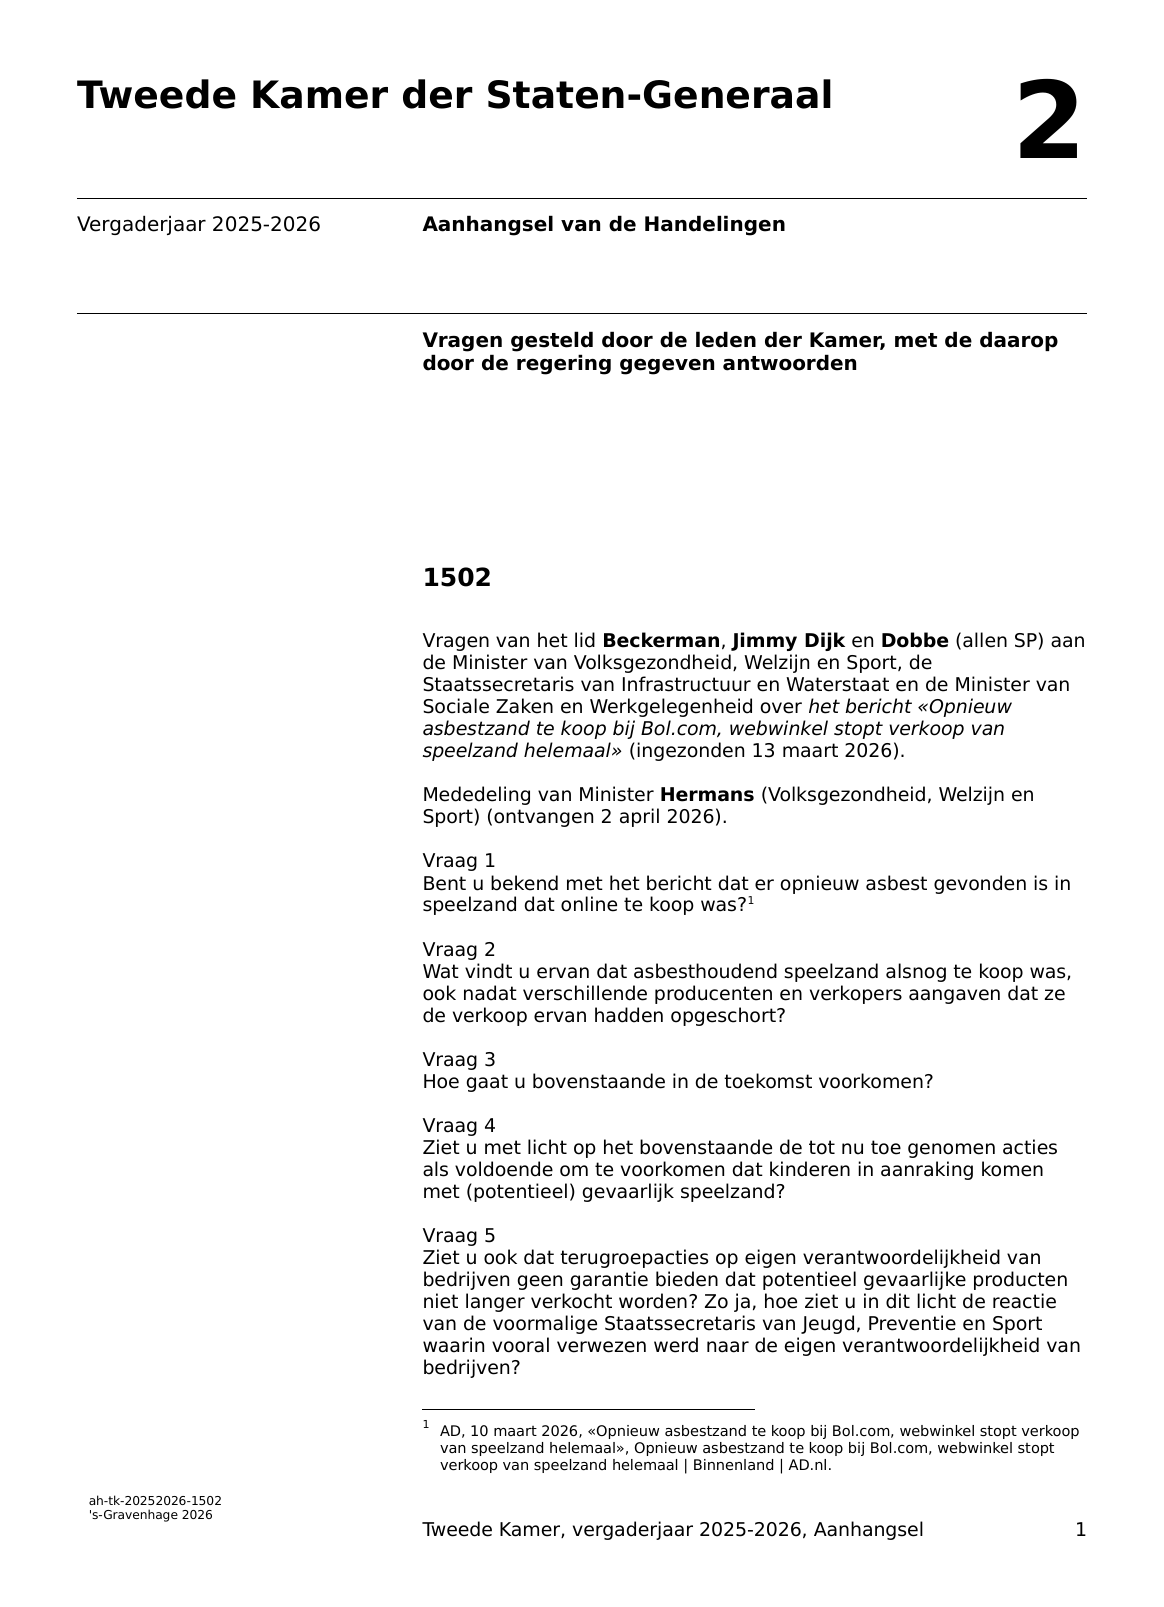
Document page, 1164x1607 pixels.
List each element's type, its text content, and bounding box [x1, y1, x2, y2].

text Ziet u met licht op het bovenstaande de tot nu toe genomen acties als voldoende om te voorkomen dat kinderen in aanraking komen met (potentieel) gevaarlijk speelzand? [422, 1137, 1087, 1203]
table_cell [77, 314, 422, 375]
table_cell Vergaderjaar 2025-2026 [77, 199, 422, 313]
text Vraag 3 [422, 1049, 1087, 1071]
text Mededeling van Minister Hermans (Volksgezondheid, Welzijn en Sport) (ontvangen 2 april 2026). [422, 784, 1087, 828]
text Vraag 4 [422, 1115, 1087, 1137]
table_cell Vragen gesteld door de leden der Kamer, met de daarop door de regering gegeven antwoorden [422, 314, 1087, 375]
text 1502 [422, 563, 1087, 592]
text Vraag 2 [422, 938, 1087, 961]
text Vraag 1 [422, 850, 1087, 872]
table_header 2 [886, 59, 1087, 198]
text 's-Gravenhage 2026 [88, 1508, 323, 1522]
text Wat vindt u ervan dat asbesthoudend speelzand alsnog te koop was, ook nadat verschillende producenten en verkopers aangaven dat ze de verkoop ervan hadden opgeschort? [422, 961, 1087, 1026]
text Vragen van het lid Beckerman, Jimmy Dijk en Dobbe (allen SP) aan de Minister van Volksgezondheid, Welzijn en Sport, de Staatssecretaris van Infrastructuur en Waterstaat en de Minister van Sociale Zaken en Werkgelegenheid over het bericht «Opnieuw asbestzand te koop bij Bol.com, webwinkel stopt verkoop van speelzand helemaal» (ingezonden 13 maart 2026). [422, 630, 1087, 762]
text AD, 10 maart 2026, «Opnieuw asbestzand te koop bij Bol.com, webwinkel stopt verkoop van speelzand helemaal», Opnieuw asbestzand te koop bij Bol.com, webwinkel stopt verkoop van speelzand helemaal | Binnenland | AD.nl. [422, 1418, 1087, 1474]
text Bent u bekend met het bericht dat er opnieuw asbest gevonden is in speelzand dat online te koop was? [422, 872, 1087, 916]
text Hoe gaat u bovenstaande in de toekomst voorkomen? [422, 1071, 1087, 1093]
table_header Tweede Kamer der Staten-Generaal [77, 59, 886, 198]
text ah-tk-20252026-1502 [88, 1494, 323, 1508]
text Ziet u ook dat terugroepacties op eigen verantwoordelijkheid van bedrijven geen garantie bieden dat potentieel gevaarlijke producten niet langer verkocht worden? Zo ja, hoe ziet u in dit licht de reactie van de voormalige Staatssecretaris van Jeugd, Preventie en Sport waarin vooral verwezen werd naar de eigen verantwoordelijkheid van bedrijven? [422, 1247, 1087, 1379]
table_cell Aanhangsel van de Handelingen [422, 199, 1087, 313]
text Vraag 5 [422, 1225, 1087, 1247]
